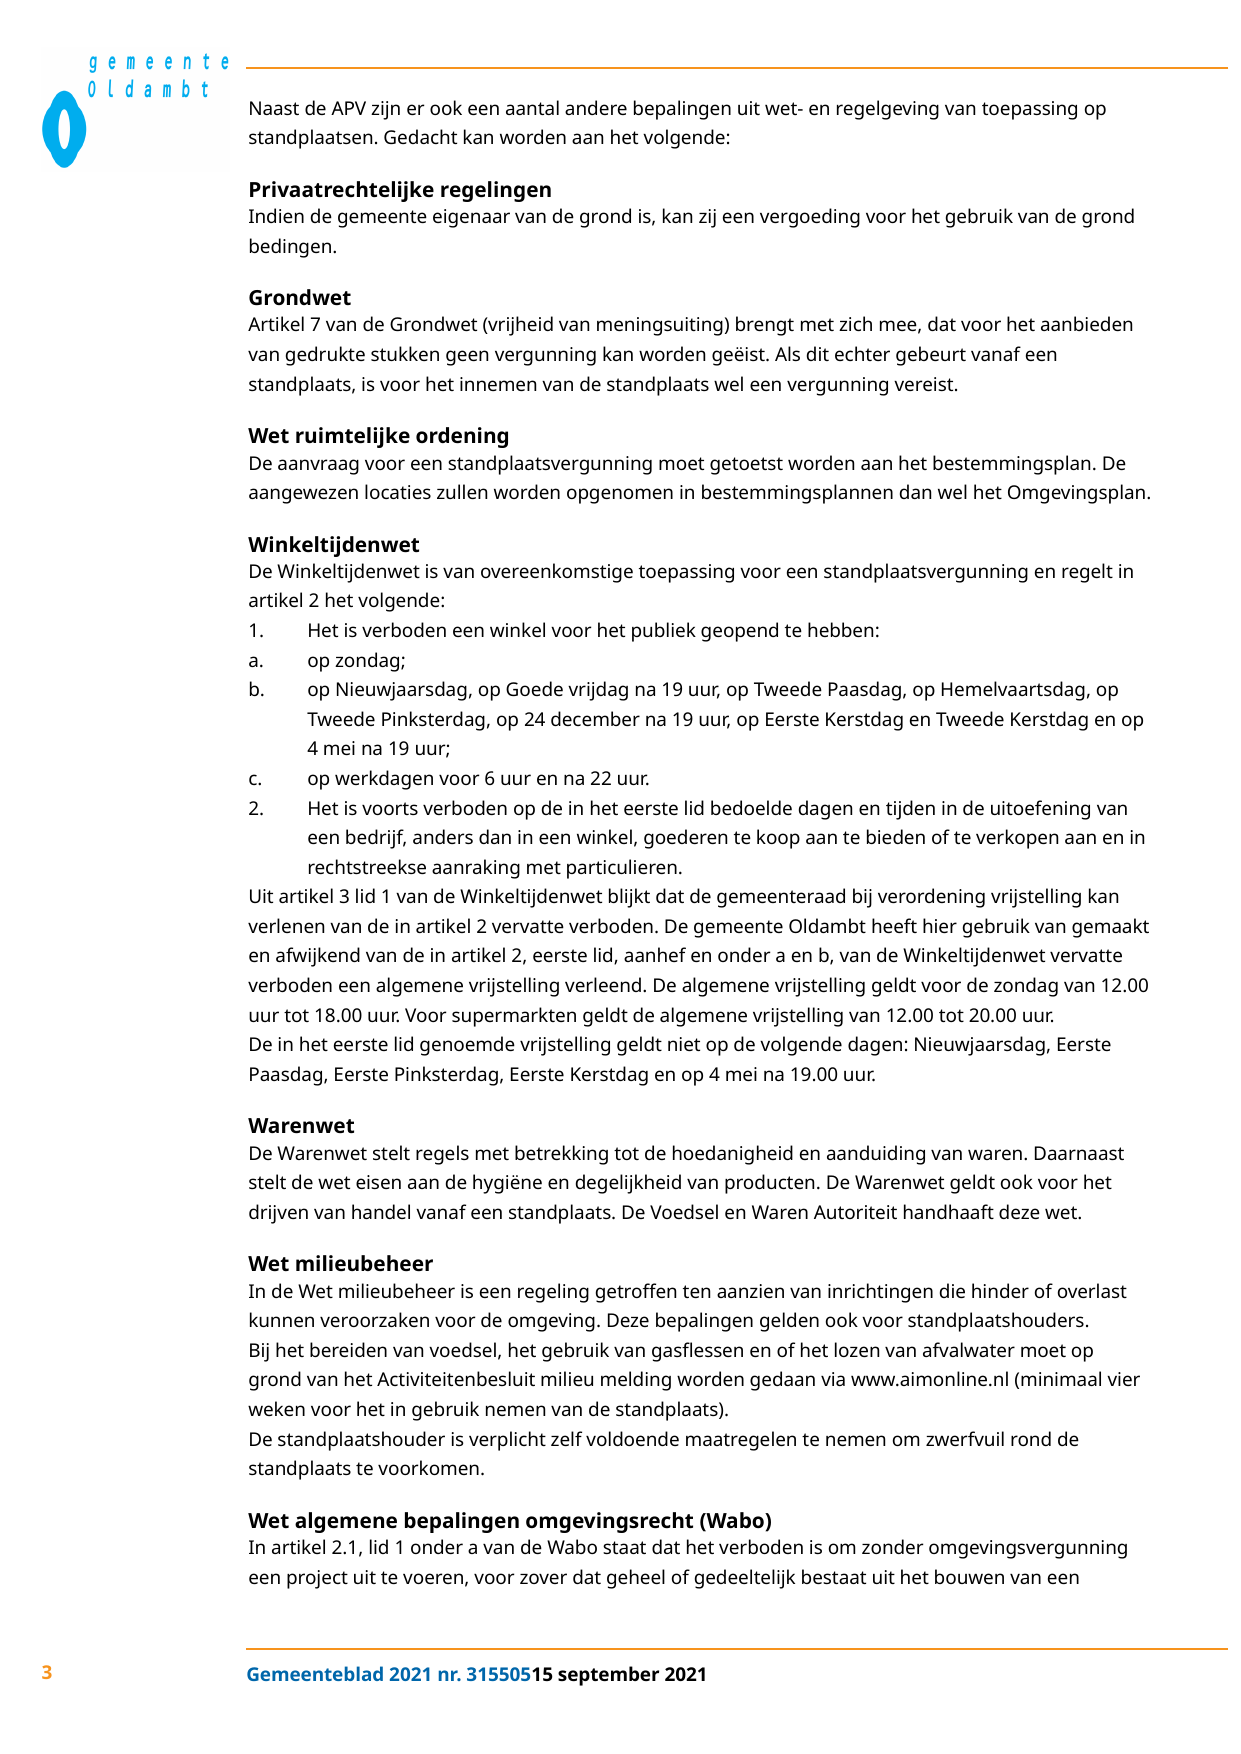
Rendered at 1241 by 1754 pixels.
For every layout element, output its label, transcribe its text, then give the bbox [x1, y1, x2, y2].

text Wet milieubeheer [248, 1249, 1152, 1278]
list Het is verboden een winkel voor het publiek geopend te hebben: [248, 617, 1152, 643]
text Artikel 7 van de Grondwet (vrijheid van meningsuiting) brengt met zich mee, dat voor het aanbieden van gedrukte stukken geen vergunning kan worden geëist. Als dit echter gebeurt vanaf een standplaats, is voor het innemen van de standplaats wel een vergunning vereist. [248, 312, 1152, 397]
text Wet algemene bepalingen omgevingsrecht (Wabo) [248, 1506, 1152, 1534]
text Bij het bereiden van voedsel, het gebruik van gasflessen en of het lozen van afvalwater moet op grond van het Activiteitenbesluit milieu melding worden gedaan via www.aimonline.nl (minimaal vier weken voor het in gebruik nemen van de standplaats). [248, 1337, 1152, 1422]
text Uit artikel 3 lid 1 van de Winkeltijdenwet blijkt dat de gemeenteraad bij verordening vrijstelling kan verlenen van de in artikel 2 vervatte verboden. De gemeente Oldambt heeft hier gebruik van gemaakt en afwijkend van de in artikel 2, eerste lid, aanhef en onder a en b, van de Winkeltijdenwet vervatte verboden een algemene vrijstelling verleend. De algemene vrijstelling geldt voor de zondag van 12.00 uur tot 18.00 uur. Voor supermarkten geldt de algemene vrijstelling van 12.00 tot 20.00 uur. [248, 883, 1152, 1028]
text Wet ruimtelijke ordening [248, 421, 1152, 450]
list op Nieuwjaarsdag, op Goede vrijdag na 19 uur, op Tweede Paasdag, op Hemelvaartsdag, op Tweede Pinksterdag, op 24 december na 19 uur, op Eerste Kerstdag en Tweede Kerstdag en op 4 mei na 19 uur; [248, 676, 1152, 761]
text De Winkeltijdenwet is van overeenkomstige toepassing voor een standplaatsvergunning en regelt in artikel 2 het volgende: [248, 558, 1152, 613]
text Indien de gemeente eigenaar van de grond is, kan zij een vergoeding voor het gebruik van de grond bedingen. [248, 203, 1152, 258]
text De standplaatshouder is verplicht zelf voldoende maatregelen te nemen om zwerfvuil rond de standplaats te voorkomen. [248, 1426, 1152, 1481]
list op werkdagen voor 6 uur en na 22 uur. [248, 765, 1152, 791]
text Grondwet [248, 283, 1152, 312]
list op zondag; [248, 647, 1152, 673]
text In de Wet milieubeheer is een regeling getroffen ten aanzien van inrichtingen die hinder of overlast kunnen veroorzaken voor de omgeving. Deze bepalingen gelden ook voor standplaatshouders. [248, 1278, 1152, 1333]
picture [41, 47, 231, 172]
text Winkeltijdenwet [248, 530, 1152, 558]
text De in het eerste lid genoemde vrijstelling geldt niet op de volgende dagen: Nieuwjaarsdag, Eerste Paasdag, Eerste Pinksterdag, Eerste Kerstdag en op 4 mei na 19.00 uur. [248, 1031, 1152, 1087]
list Het is voorts verboden op de in het eerste lid bedoelde dagen en tijden in de uitoefening van een bedrijf, anders dan in een winkel, goederen te koop aan te bieden of te verkopen aan en in rechtstreekse aanraking met particulieren. [248, 795, 1152, 880]
text De Warenwet stelt regels met betrekking tot de hoedanigheid en aanduiding van waren. Daarnaast stelt de wet eisen aan de hygiëne en degelijkheid van producten. De Warenwet geldt ook voor het drijven van handel vanaf een standplaats. De Voedsel en Waren Autoriteit handhaaft deze wet. [248, 1140, 1152, 1225]
text Warenwet [248, 1111, 1152, 1140]
text De aanvraag voor een standplaatsvergunning moet getoetst worden aan het bestemmingsplan. De aangewezen locaties zullen worden opgenomen in bestemmingsplannen dan wel het Omgevingsplan. [248, 450, 1152, 505]
text In artikel 2.1, lid 1 onder a van de Wabo staat dat het verboden is om zonder omgevingsvergunning een project uit te voeren, voor zover dat geheel of gedeeltelijk bestaat uit het bouwen van een [248, 1534, 1152, 1589]
text Naast de APV zijn er ook een aantal andere bepalingen uit wet- en regelgeving van toepassing op standplaatsen. Gedacht kan worden aan het volgende: [248, 95, 1152, 150]
text Privaatrechtelijke regelingen [248, 175, 1152, 203]
